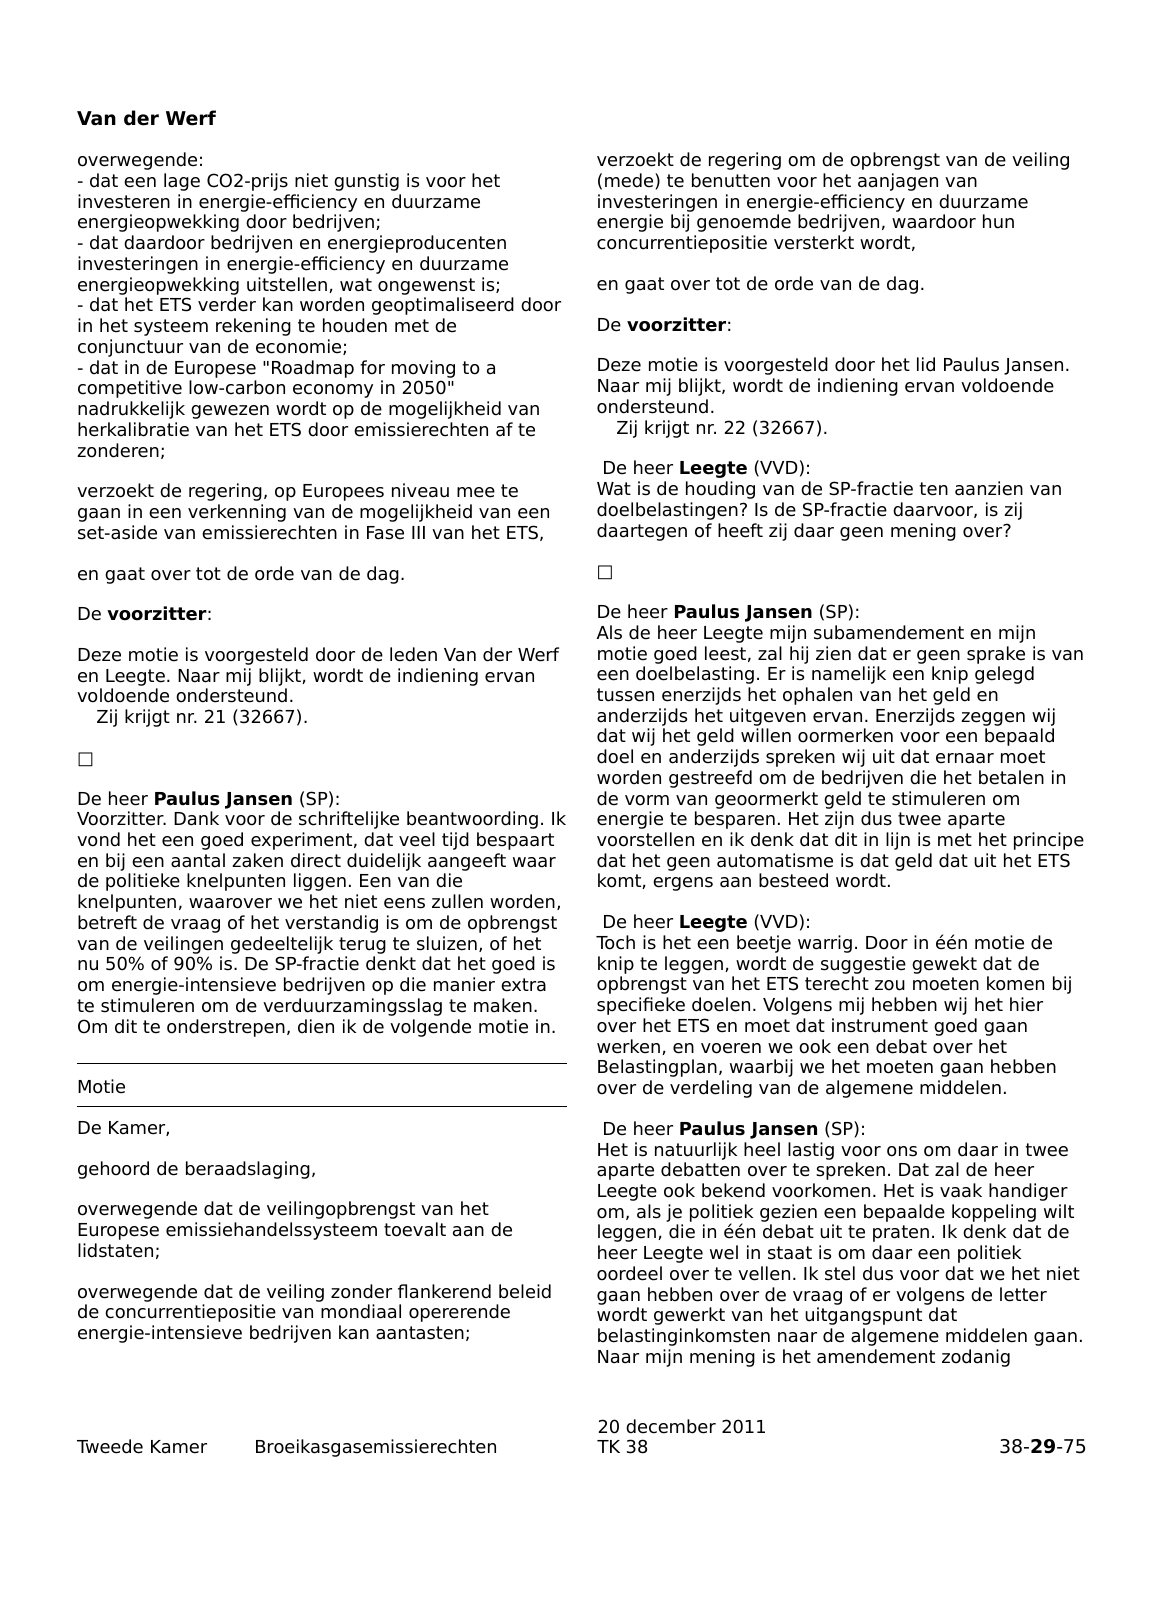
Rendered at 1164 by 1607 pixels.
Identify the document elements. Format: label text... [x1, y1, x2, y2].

text en gaat over tot de orde van de dag. [77, 563, 567, 584]
text Motie [77, 1077, 567, 1098]
text - dat in de Europese "Roadmap for moving to a competitive low-carbon economy in 2050" nadrukkelijk gewezen wordt op de mogelijkheid van herkalibratie van het ETS door emissierechten af te zonderen; [77, 357, 567, 461]
text verzoekt de regering om de opbrengst van de veiling (mede) te benutten voor het aanjagen van investeringen in energie-efficiency en duurzame energie bij genoemde bedrijven, waardoor hun concurrentiepositie versterkt wordt, [596, 150, 1087, 254]
text Zij krijgt nr. 21 (32667). [77, 707, 567, 728]
text De heer Paulus Jansen (SP): [596, 602, 1087, 623]
text De voorzitter: [77, 604, 567, 625]
text Als de heer Leegte mijn subamendement en mijn motie goed leest, zal hij zien dat er geen sprake is van een doelbelasting. Er is namelijk een knip gelegd tussen enerzijds het ophalen van het geld en anderzijds het uitgeven ervan. Enerzijds zeggen wij dat wij het geld willen oormerken voor een bepaald doel en anderzijds spreken wij uit dat ernaar moet worden gestreefd om de bedrijven die het betalen in de vorm van geoormerkt geld te stimuleren om energie te besparen. Het zijn dus twee aparte voorstellen en ik denk dat dit in lijn is met het principe dat het geen automatisme is dat geld dat uit het ETS komt, ergens aan besteed wordt. [596, 623, 1087, 892]
text - dat daardoor bedrijven en energieproducenten investeringen in energie-efficiency en duurzame energieopwekking uitstellen, wat ongewenst is; [77, 233, 567, 295]
text De heer Leegte (VVD): [596, 458, 1087, 479]
text Het is natuurlijk heel lastig voor ons om daar in twee aparte debatten over te spreken. Dat zal de heer Leegte ook bekend voorkomen. Het is vaak handiger om, als je politiek gezien een bepaalde koppeling wilt leggen, die in één debat uit te praten. Ik denk dat de heer Leegte wel in staat is om daar een politiek oordeel over te vellen. Ik stel dus voor dat we het niet gaan hebben over de vraag of er volgens de letter wordt gewerkt van het uitgangspunt dat belastinginkomsten naar de algemene middelen gaan. Naar mijn mening is het amendement zodanig [596, 1139, 1087, 1367]
text overwegende: [77, 150, 567, 171]
text overwegende dat de veiling zonder flankerend beleid de concurrentiepositie van mondiaal opererende energie-intensieve bedrijven kan aantasten; [77, 1281, 567, 1344]
text - dat een lage CO2-prijs niet gunstig is voor het investeren in energie-efficiency en duurzame energieopwekking door bedrijven; [77, 171, 567, 233]
text De heer Leegte (VVD): [596, 912, 1087, 933]
text □ [596, 561, 1087, 582]
text verzoekt de regering, op Europees niveau mee te gaan in een verkenning van de mogelijkheid van een set-aside van emissierechten in Fase III van het ETS, [77, 481, 567, 543]
text Deze motie is voorgesteld door het lid Paulus Jansen. Naar mij blijkt, wordt de indiening ervan voldoende ondersteund. [596, 355, 1087, 417]
text □ [77, 748, 567, 768]
text Voorzitter. Dank voor de schriftelijke beantwoording. Ik vond het een goed experiment, dat veel tijd bespaart en bij een aantal zaken direct duidelijk aangeeft waar de politieke knelpunten liggen. Een van die knelpunten, waarover we het niet eens zullen worden, betreft de vraag of het verstandig is om de opbrengst van de veilingen gedeeltelijk terug te sluizen, of het nu 50% of 90% is. De SP-fractie denkt dat het goed is om energie-intensieve bedrijven op die manier extra te stimuleren om de verduurzamingsslag te maken. Om dit te onderstrepen, dien ik de volgende motie in. [77, 809, 567, 1037]
text Wat is de houding van de SP-fractie ten aanzien van doelbelastingen? Is de SP-fractie daarvoor, is zij daartegen of heeft zij daar geen mening over? [596, 479, 1087, 541]
text gehoord de beraadslaging, [77, 1158, 567, 1179]
text en gaat over tot de orde van de dag. [596, 274, 1087, 294]
text Zij krijgt nr. 22 (32667). [596, 417, 1087, 438]
text - dat het ETS verder kan worden geoptimaliseerd door in het systeem rekening te houden met de conjunctuur van de economie; [77, 295, 567, 357]
text De Kamer, [77, 1118, 567, 1138]
text De heer Paulus Jansen (SP): [77, 788, 567, 809]
text De heer Paulus Jansen (SP): [596, 1119, 1087, 1139]
text overwegende dat de veilingopbrengst van het Europese emissiehandelssysteem toevalt aan de lidstaten; [77, 1199, 567, 1261]
text De voorzitter: [596, 314, 1087, 335]
text Toch is het een beetje warrig. Door in één motie de knip te leggen, wordt de suggestie gewekt dat de opbrengst van het ETS terecht zou moeten komen bij specifieke doelen. Volgens mij hebben wij het hier over het ETS en moet dat instrument goed gaan werken, en voeren we ook een debat over het Belastingplan, waarbij we het moeten gaan hebben over de verdeling van de algemene middelen. [596, 933, 1087, 1099]
text Deze motie is voorgesteld door de leden Van der Werf en Leegte. Naar mij blijkt, wordt de indiening ervan voldoende ondersteund. [77, 645, 567, 707]
